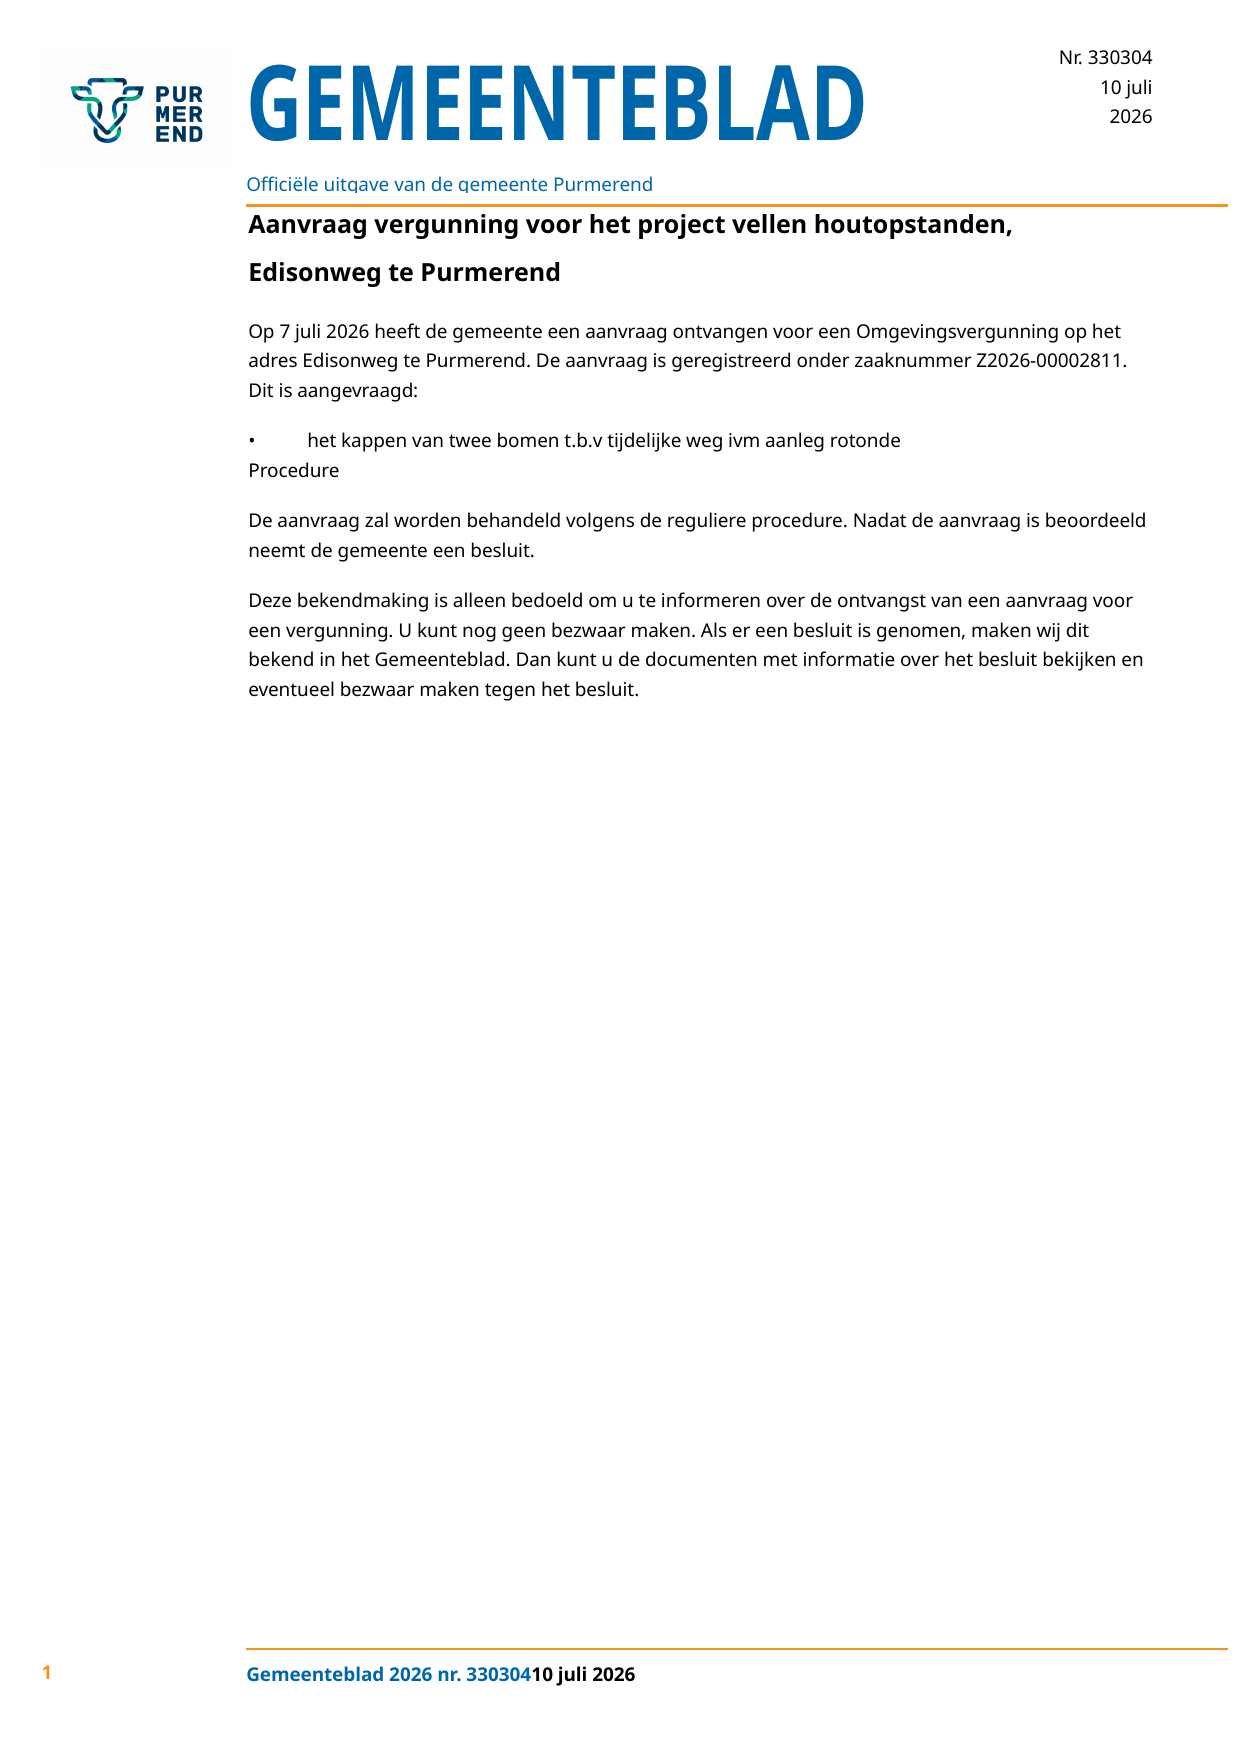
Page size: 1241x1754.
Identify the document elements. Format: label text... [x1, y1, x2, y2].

picture [41, 47, 231, 172]
text Procedure [248, 457, 1152, 483]
text De aanvraag zal worden behandeld volgens de reguliere procedure. Nadat de aanvraag is beoordeeld neemt de gemeente een besluit. [248, 507, 1152, 563]
text Aanvraag vergunning voor het project vellen houtopstanden, Edisonweg te Purmerend [248, 207, 1152, 288]
text Deze bekendmaking is alleen bedoeld om u te informeren over de ontvangst van een aanvraag voor een vergunning. U kunt nog geen bezwaar maken. Als er een besluit is genomen, maken wij dit bekend in het Gemeenteblad. Dan kunt u de documenten met informatie over het besluit bekijken en eventueel bezwaar maken tegen het besluit. [248, 587, 1152, 702]
list het kappen van twee bomen t.b.v tijdelijke weg ivm aanleg rotonde [248, 427, 1152, 453]
text Op 7 juli 2026 heeft de gemeente een aanvraag ontvangen voor een Omgevingsvergunning op het adres Edisonweg te Purmerend. De aanvraag is geregistreerd onder zaaknummer Z2026-00002811. Dit is aangevraagd: [248, 318, 1152, 403]
